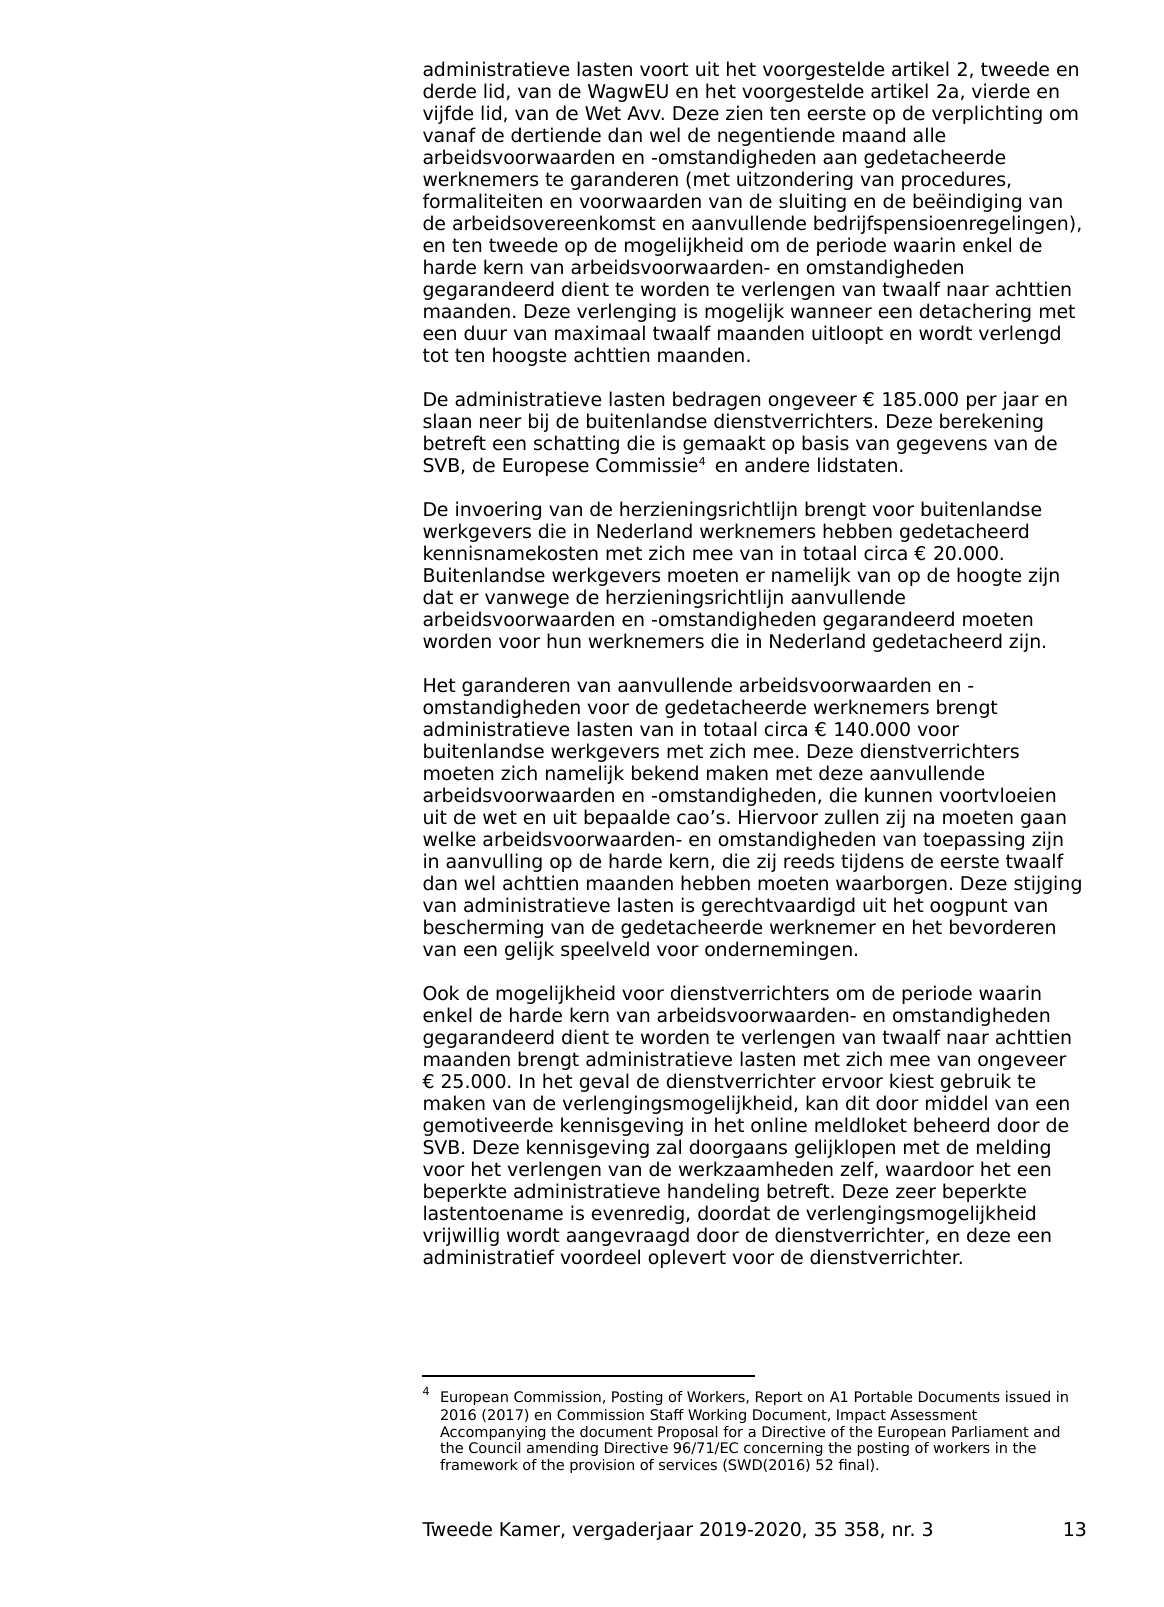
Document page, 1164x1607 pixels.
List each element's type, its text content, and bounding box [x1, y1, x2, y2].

text administratieve lasten voort uit het voorgestelde artikel 2, tweede en derde lid, van de WagwEU en het voorgestelde artikel 2a, vierde en vijfde lid, van de Wet Avv. Deze zien ten eerste op de verplichting om vanaf de dertiende dan wel de negentiende maand alle arbeidsvoorwaarden en -omstandigheden aan gedetacheerde werknemers te garanderen (met uitzondering van procedures, formaliteiten en voorwaarden van de sluiting en de beëindiging van de arbeidsovereenkomst en aanvullende bedrijfspensioenregelingen), en ten tweede op de mogelijkheid om de periode waarin enkel de harde kern van arbeidsvoorwaarden- en omstandigheden gegarandeerd dient te worden te verlengen van twaalf naar achttien maanden. Deze verlenging is mogelijk wanneer een detachering met een duur van maximaal twaalf maanden uitloopt en wordt verlengd tot ten hoogste achttien maanden. [422, 59, 1087, 367]
text De administratieve lasten bedragen ongeveer € 185.000 per jaar en slaan neer bij de buitenlandse dienstverrichters. Deze berekening betreft een schatting die is gemaakt op basis van gegevens van de SVB, de Europese Commissie en andere lidstaten. [422, 389, 1087, 477]
text Het garanderen van aanvullende arbeidsvoorwaarden en -omstandigheden voor de gedetacheerde werknemers brengt administratieve lasten van in totaal circa € 140.000 voor buitenlandse werkgevers met zich mee. Deze dienstverrichters moeten zich namelijk bekend maken met deze aanvullende arbeidsvoorwaarden en -omstandigheden, die kunnen voortvloeien uit de wet en uit bepaalde cao’s. Hiervoor zullen zij na moeten gaan welke arbeidsvoorwaarden- en omstandigheden van toepassing zijn in aanvulling op de harde kern, die zij reeds tijdens de eerste twaalf dan wel achttien maanden hebben moeten waarborgen. Deze stijging van administratieve lasten is gerechtvaardigd uit het oogpunt van bescherming van de gedetacheerde werknemer en het bevorderen van een gelijk speelveld voor ondernemingen. [422, 675, 1087, 961]
text De invoering van de herzieningsrichtlijn brengt voor buitenlandse werkgevers die in Nederland werknemers hebben gedetacheerd kennisnamekosten met zich mee van in totaal circa € 20.000. Buitenlandse werkgevers moeten er namelijk van op de hoogte zijn dat er vanwege de herzieningsrichtlijn aanvullende arbeidsvoorwaarden en -omstandigheden gegarandeerd moeten worden voor hun werknemers die in Nederland gedetacheerd zijn. [422, 499, 1087, 653]
text Ook de mogelijkheid voor dienstverrichters om de periode waarin enkel de harde kern van arbeidsvoorwaarden- en omstandigheden gegarandeerd dient te worden te verlengen van twaalf naar achttien maanden brengt administratieve lasten met zich mee van ongeveer € 25.000. In het geval de dienstverrichter ervoor kiest gebruik te maken van de verlengingsmogelijkheid, kan dit door middel van een gemotiveerde kennisgeving in het online meldloket beheerd door de SVB. Deze kennisgeving zal doorgaans gelijklopen met de melding voor het verlengen van de werkzaamheden zelf, waardoor het een beperkte administratieve handeling betreft. Deze zeer beperkte lastentoename is evenredig, doordat de verlengingsmogelijkheid vrijwillig wordt aangevraagd door de dienstverrichter, en deze een administratief voordeel oplevert voor de dienstverrichter. [422, 983, 1087, 1269]
text European Commission, Posting of Workers, Report on A1 Portable Documents issued in 2016 (2017) en Commission Staff Working Document, Impact Assessment Accompanying the document Proposal for a Directive of the European Parliament and the Council amending Directive 96/71/EC concerning the posting of workers in the framework of the provision of services (SWD(2016) 52 final). [422, 1385, 1087, 1474]
